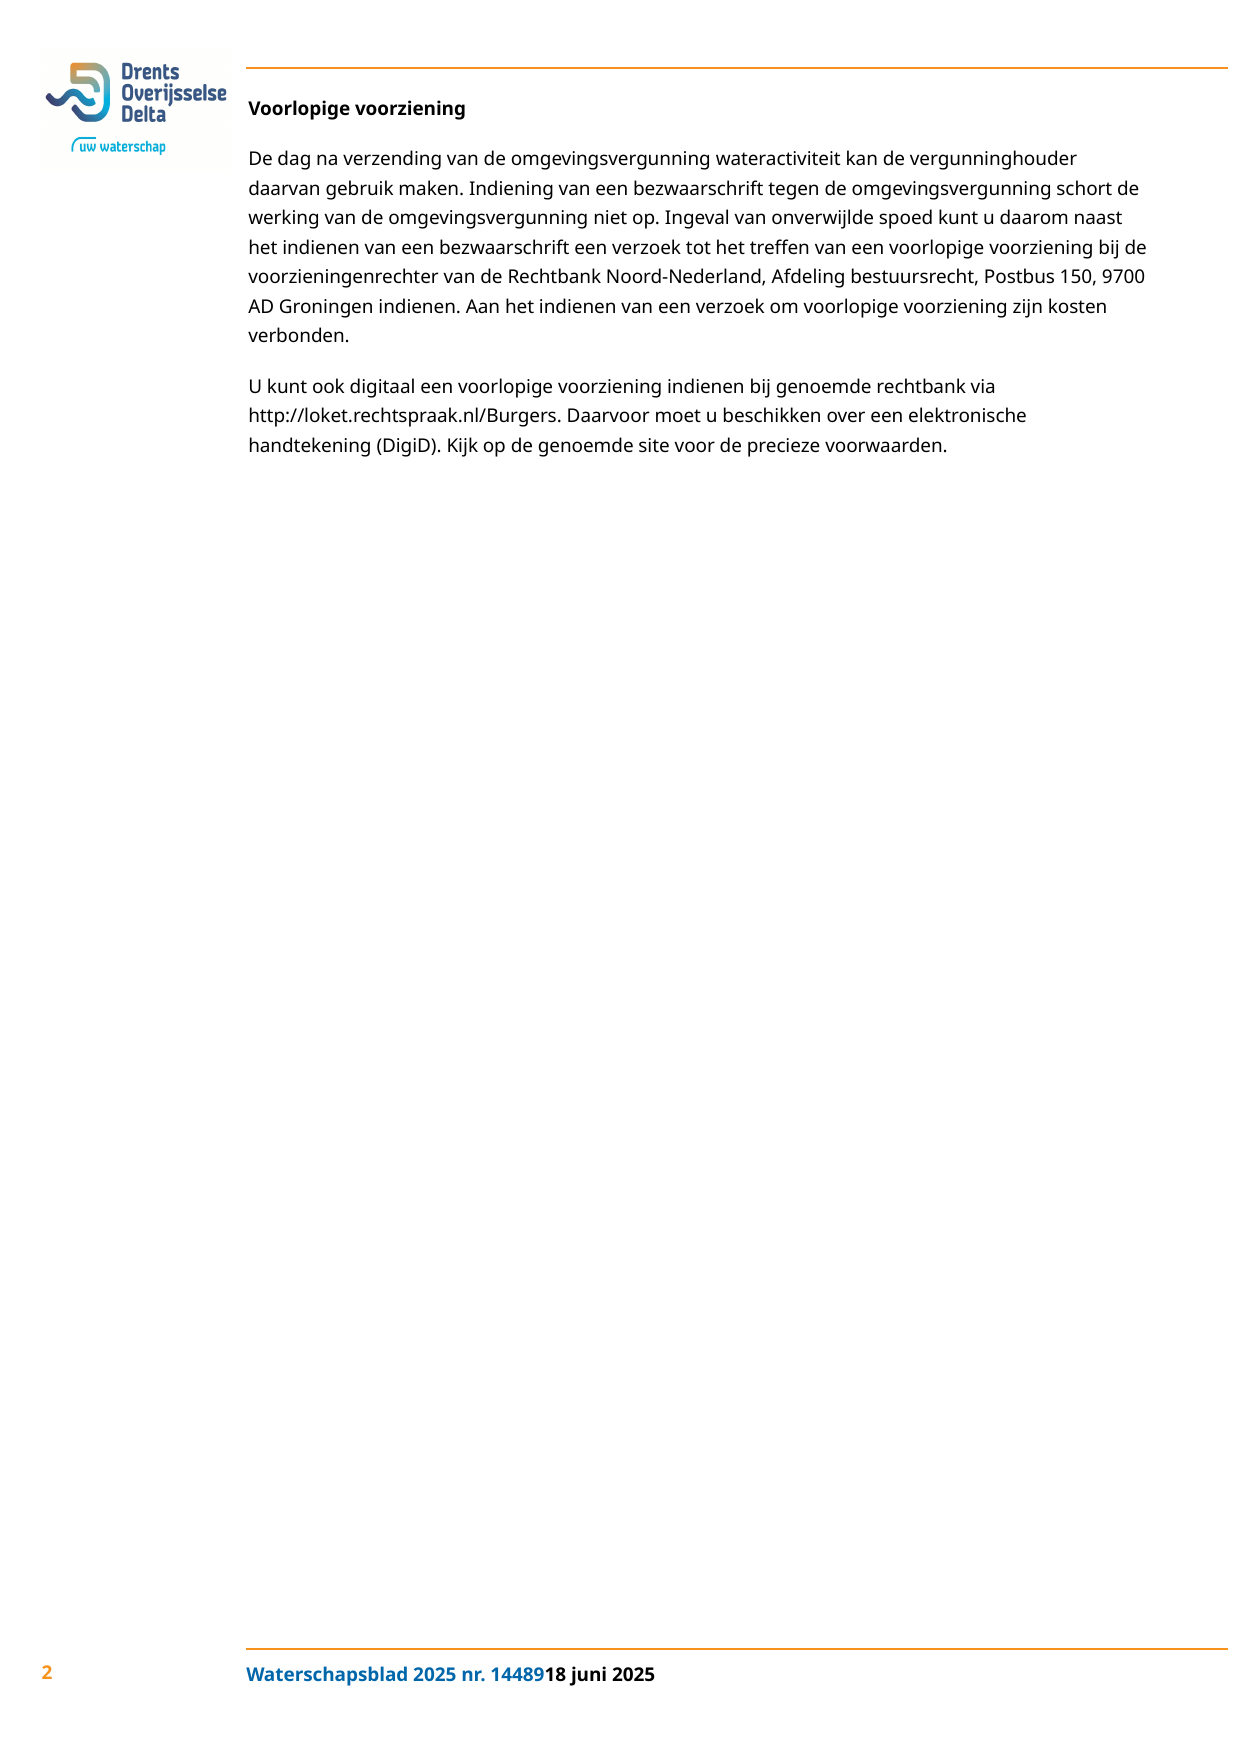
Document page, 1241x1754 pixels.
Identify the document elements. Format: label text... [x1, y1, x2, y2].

text De dag na verzending van de omgevingsvergunning wateractiviteit kan de vergunninghouder daarvan gebruik maken. Indiening van een bezwaarschrift tegen de omgevingsvergunning schort de werking van de omgevingsvergunning niet op. Ingeval van onverwijlde spoed kunt u daarom naast het indienen van een bezwaarschrift een verzoek tot het treffen van een voorlopige voorziening bij de voorzieningenrechter van de Rechtbank Noord-Nederland, Afdeling bestuursrecht, Postbus 150, 9700 AD Groningen indienen. Aan het indienen van een verzoek om voorlopige voorziening zijn kosten verbonden. [248, 145, 1152, 348]
text U kunt ook digitaal een voorlopige voorziening indienen bij genoemde rechtbank via http://loket.rechtspraak.nl/Burgers. Daarvoor moet u beschikken over een elektronische handtekening (DigiD). Kijk op de genoemde site voor de precieze voorwaarden. [248, 373, 1152, 458]
text Voorlopige voorziening [248, 95, 1152, 121]
picture [41, 47, 231, 172]
